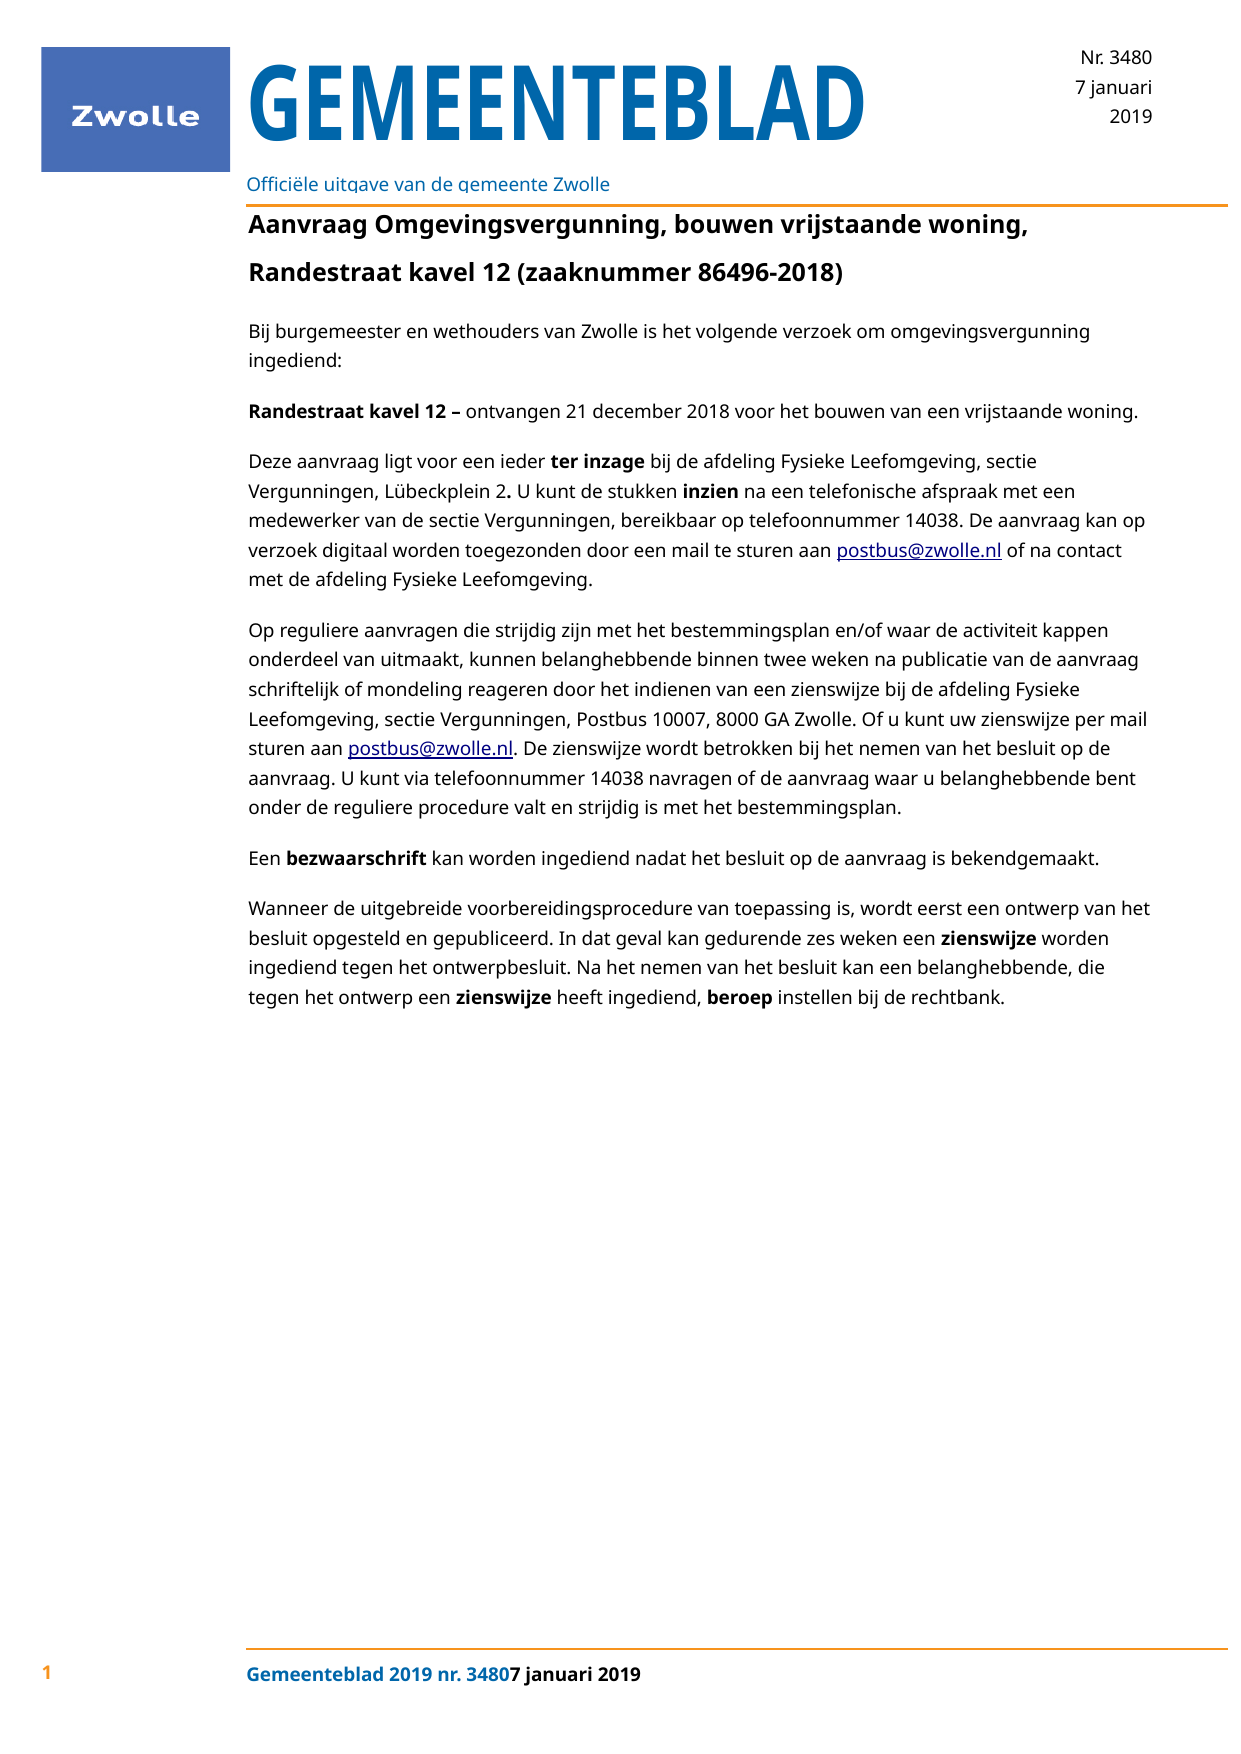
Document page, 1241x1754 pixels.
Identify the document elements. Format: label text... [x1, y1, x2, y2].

text Wanneer de uitgebreide voorbereidingsprocedure van toepassing is, wordt eerst een ontwerp van het besluit opgesteld en gepubliceerd. In dat geval kan gedurende zes weken een zienswijze worden ingediend tegen het ontwerpbesluit. Na het nemen van het besluit kan een belanghebbende, die tegen het ontwerp een zienswijze heeft ingediend, beroep instellen bij de rechtbank. [248, 895, 1152, 1010]
text Aanvraag Omgevingsvergunning, bouwen vrijstaande woning, Randestraat kavel 12 (zaaknummer 86496-2018) [248, 207, 1152, 288]
text Een bezwaarschrift kan worden ingediend nadat het besluit op de aanvraag is bekendgemaakt. [248, 845, 1152, 871]
text Op reguliere aanvragen die strijdig zijn met het bestemmingsplan en/of waar de activiteit kappen onderdeel van uitmaakt, kunnen belanghebbende binnen twee weken na publicatie van de aanvraag schriftelijk of mondeling reageren door het indienen van een zienswijze bij de afdeling Fysieke Leefomgeving, sectie Vergunningen, Postbus 10007, 8000 GA Zwolle. Of u kunt uw zienswijze per mail sturen aan postbus@zwolle.nl. De zienswijze wordt betrokken bij het nemen van het besluit op de aanvraag. U kunt via telefoonnummer 14038 navragen of de aanvraag waar u belanghebbende bent onder de reguliere procedure valt en strijdig is met het bestemmingsplan. [248, 617, 1152, 820]
text Deze aanvraag ligt voor een ieder ter inzage bij de afdeling Fysieke Leefomgeving, sectie Vergunningen, Lübeckplein 2. U kunt de stukken inzien na een telefonische afspraak met een medewerker van de sectie Vergunningen, bereikbaar op telefoonnummer 14038. De aanvraag kan op verzoek digitaal worden toegezonden door een mail te sturen aan postbus@zwolle.nl of na contact met de afdeling Fysieke Leefomgeving. [248, 448, 1152, 592]
picture [41, 47, 231, 172]
text Randestraat kavel 12 – ontvangen 21 december 2018 voor het bouwen van een vrijstaande woning. [248, 398, 1152, 424]
text Bij burgemeester en wethouders van Zwolle is het volgende verzoek om omgevingsvergunning ingediend: [248, 318, 1152, 373]
